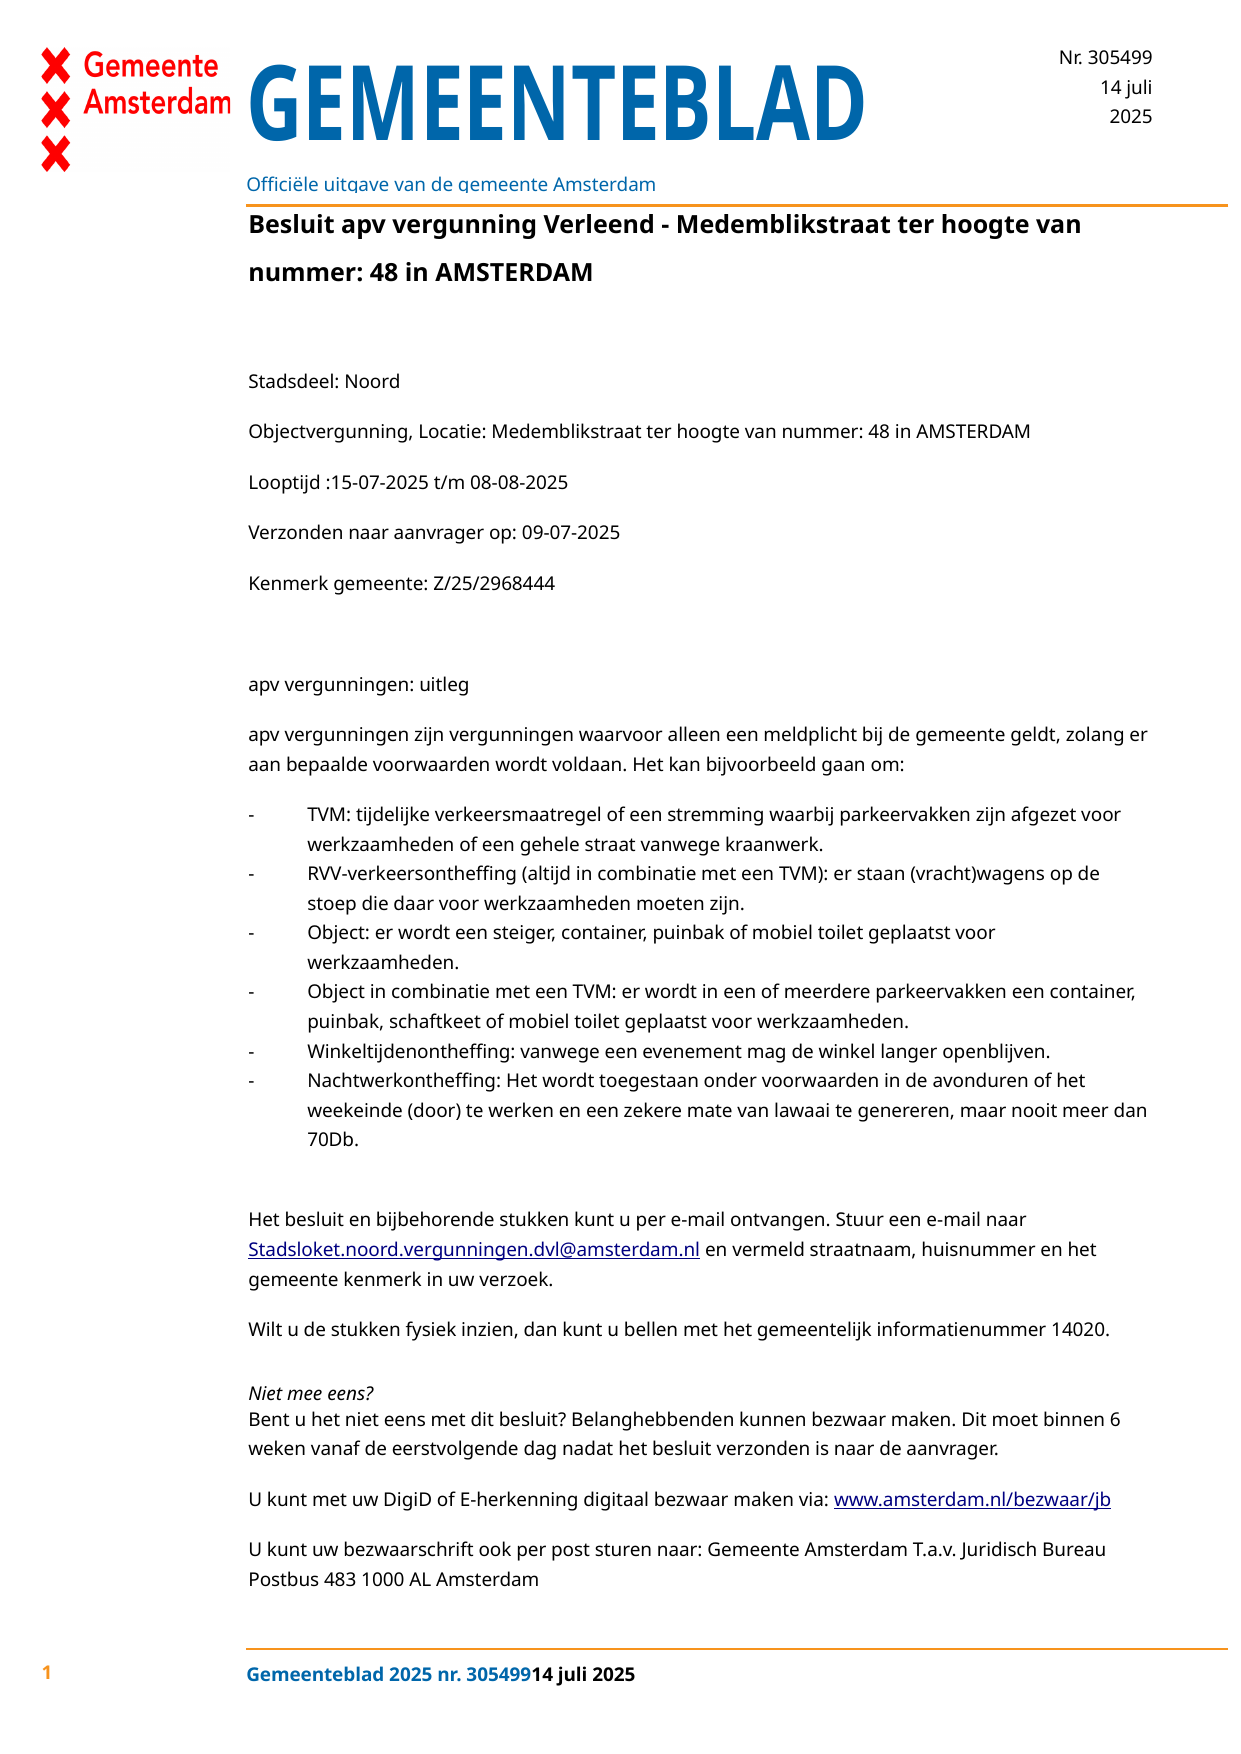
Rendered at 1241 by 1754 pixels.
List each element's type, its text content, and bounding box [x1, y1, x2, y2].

text Het besluit en bijbehorende stukken kunt u per e-mail ontvangen. Stuur een e-mail naar Stadsloket.noord.vergunningen.dvl@amsterdam.nl en vermeld straatnaam, huisnummer en het gemeente kenmerk in uw verzoek. [248, 1207, 1152, 1292]
text U kunt met uw DigiD of E-herkenning digitaal bezwaar maken via: www.amsterdam.nl/bezwaar/jb [248, 1486, 1152, 1512]
list Winkeltijdenontheffing: vanwege een evenement mag de winkel langer openblijven. [248, 1038, 1152, 1064]
text Bent u het niet eens met dit besluit? Belanghebbenden kunnen bezwaar maken. Dit moet binnen 6 weken vanaf de eerstvolgende dag nadat het besluit verzonden is naar de aanvrager. [248, 1406, 1152, 1461]
text Verzonden naar aanvrager op: 09-07-2025 [248, 519, 1152, 545]
text U kunt uw bezwaarschrift ook per post sturen naar: Gemeente Amsterdam T.a.v. Juridisch Bureau Postbus 483 1000 AL Amsterdam [248, 1536, 1152, 1592]
text apv vergunningen zijn vergunningen waarvoor alleen een meldplicht bij de gemeente geldt, zolang er aan bepaalde voorwaarden wordt voldaan. Het kan bijvoorbeeld gaan om: [248, 721, 1152, 777]
picture [41, 47, 231, 172]
list Object: er wordt een steiger, container, puinbak of mobiel toilet geplaatst voor werkzaamheden. [248, 919, 1152, 975]
text Wilt u de stukken fysiek inzien, dan kunt u bellen met het gemeentelijk informatienummer 14020. [248, 1316, 1152, 1342]
text apv vergunningen: uitleg [248, 671, 1152, 697]
list Object in combinatie met een TVM: er wordt in een of meerdere parkeervakken een container, puinbak, schaftkeet of mobiel toilet geplaatst voor werkzaamheden. [248, 979, 1152, 1034]
list TVM: tijdelijke verkeersmaatregel of een stremming waarbij parkeervakken zijn afgezet voor werkzaamheden of een gehele straat vanwege kraanwerk. [248, 801, 1152, 857]
text Niet mee eens? [248, 1380, 1152, 1406]
text Besluit apv vergunning Verleend - Medemblikstraat ter hoogte van nummer: 48 in AMSTERDAM [248, 207, 1152, 288]
text Kenmerk gemeente: Z/25/2968444 [248, 570, 1152, 596]
list RVV-verkeersontheffing (altijd in combinatie met een TVM): er staan (vracht)wagens op de stoep die daar voor werkzaamheden moeten zijn. [248, 860, 1152, 916]
list Nachtwerkontheffing: Het wordt toegestaan onder voorwaarden in de avonduren of het weekeinde (door) te werken en een zekere mate van lawaai te genereren, maar nooit meer dan 70Db. [248, 1067, 1152, 1152]
text Looptijd :15-07-2025 t/m 08-08-2025 [248, 469, 1152, 495]
text Stadsdeel: Noord [248, 368, 1152, 394]
text Objectvergunning, Locatie: Medemblikstraat ter hoogte van nummer: 48 in AMSTERDAM [248, 419, 1152, 444]
